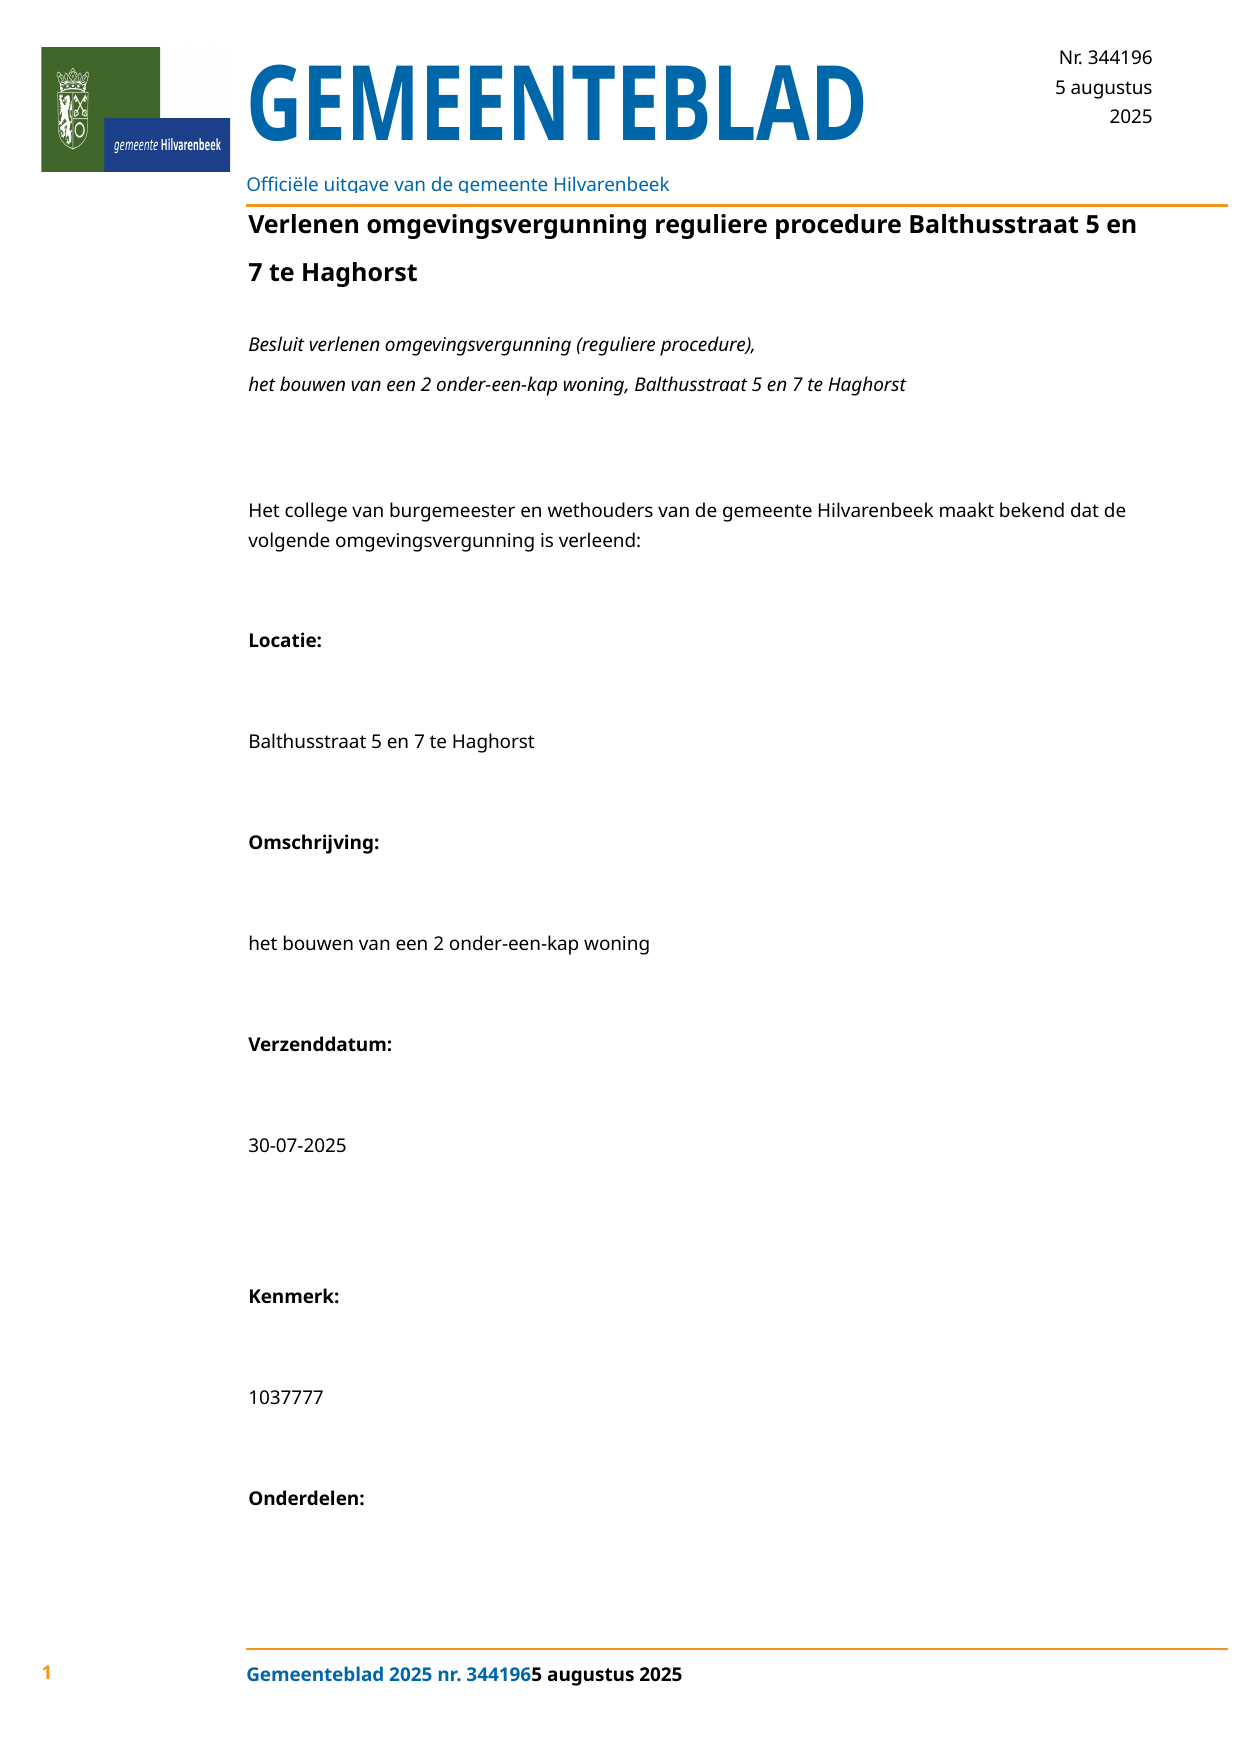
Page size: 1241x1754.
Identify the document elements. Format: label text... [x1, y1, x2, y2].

text Locatie: [248, 628, 1152, 653]
text Besluit verlenen omgevingsvergunning (reguliere procedure), [248, 331, 1152, 357]
text Verlenen omgevingsvergunning reguliere procedure Balthusstraat 5 en 7 te Haghorst [248, 207, 1152, 288]
text Verzenddatum: [248, 1031, 1152, 1057]
text Omschrijving: [248, 829, 1152, 855]
picture [41, 47, 231, 172]
text Kenmerk: [248, 1283, 1152, 1309]
text Het college van burgemeester en wethouders van de gemeente Hilvarenbeek maakt bekend dat de volgende omgevingsvergunning is verleend: [248, 497, 1152, 553]
text Onderdelen: [248, 1485, 1152, 1511]
text het bouwen van een 2 onder-een-kap woning [248, 930, 1152, 956]
text het bouwen van een 2 onder-een-kap woning, Balthusstraat 5 en 7 te Haghorst [248, 371, 1152, 396]
text Balthusstraat 5 en 7 te Haghorst [248, 728, 1152, 754]
text 30-07-2025 [248, 1132, 1152, 1158]
text 1037777 [248, 1384, 1152, 1410]
